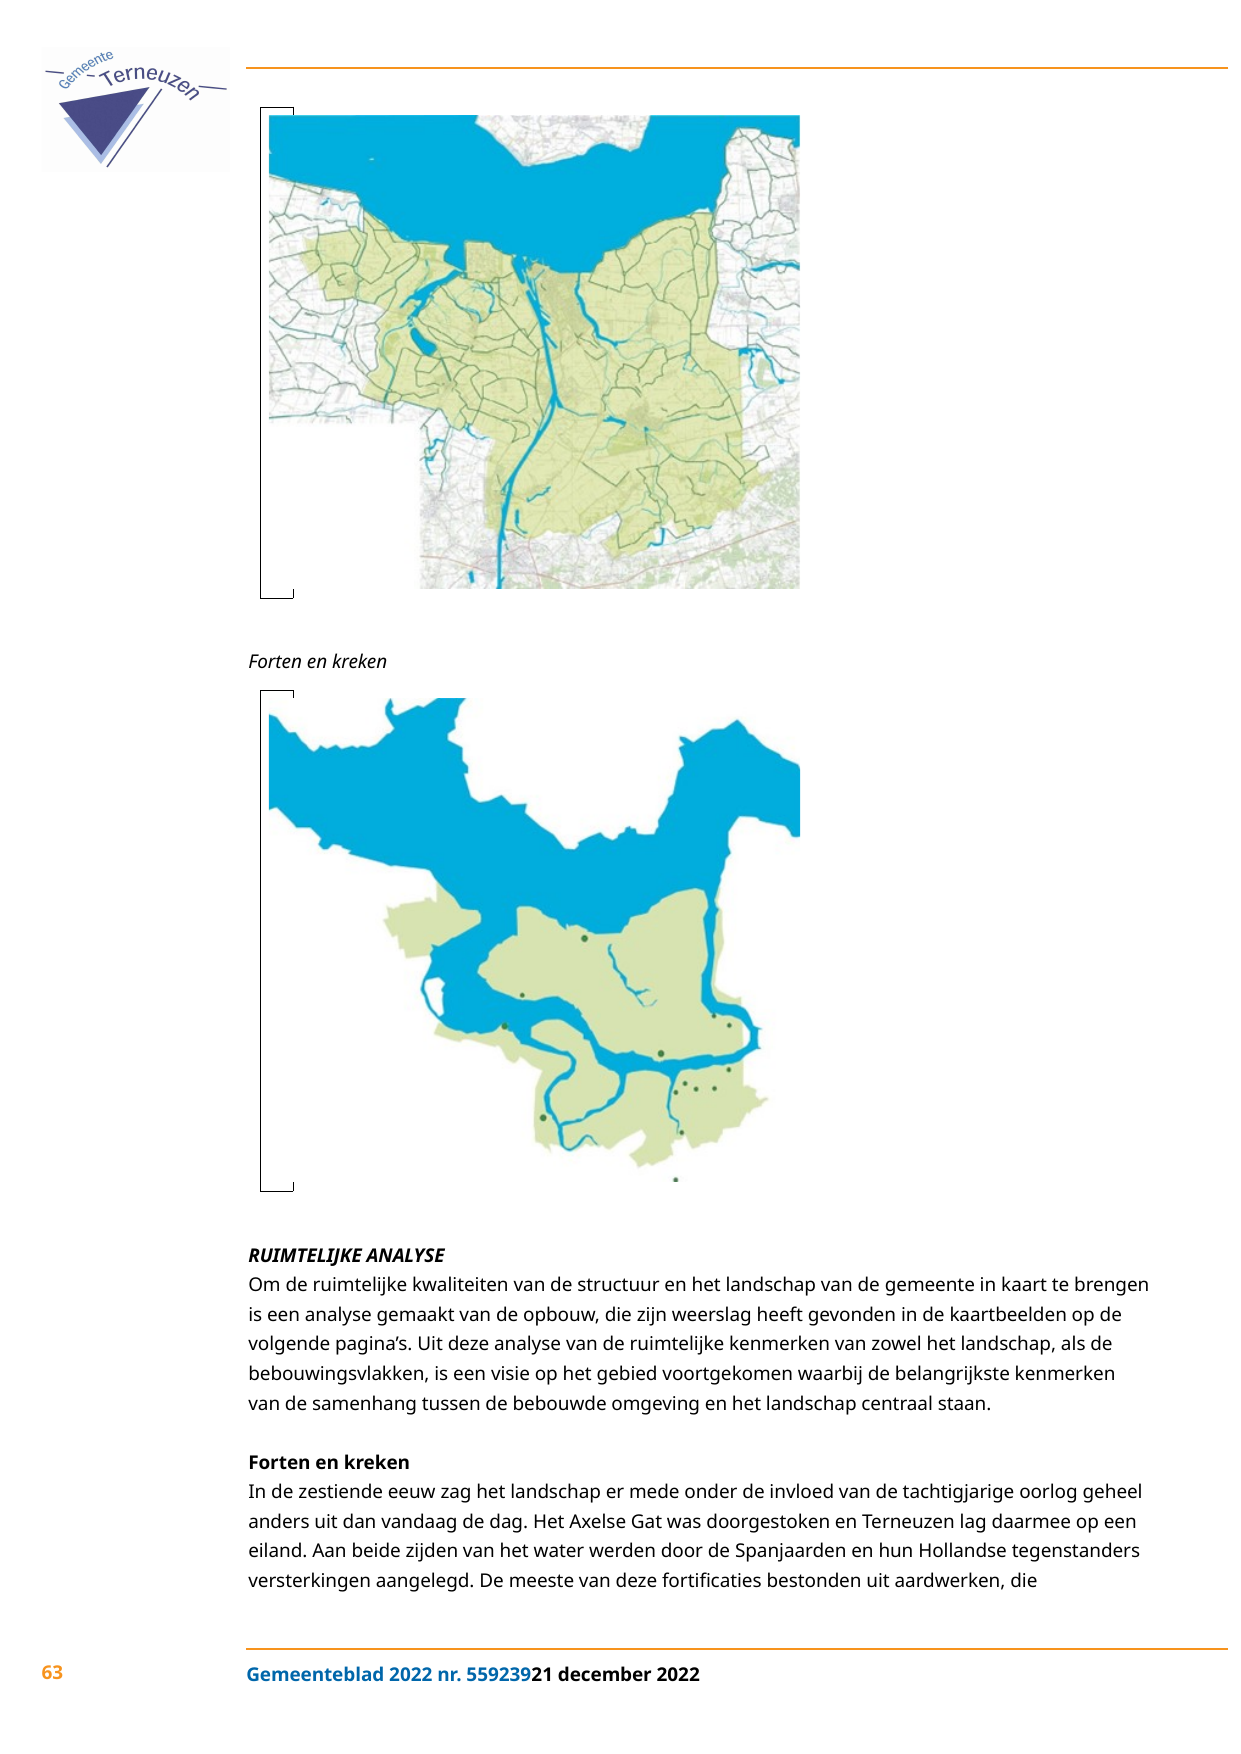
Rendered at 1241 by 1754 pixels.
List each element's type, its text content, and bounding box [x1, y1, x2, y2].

picture [41, 47, 231, 172]
picture [447, 698, 801, 850]
text Forten en kreken [248, 648, 1152, 674]
picture [268, 115, 801, 589]
text In de zestiende eeuw zag het landschap er mede onder de invloed van de tachtigjarige oorlog geheel anders uit dan vandaag de dag. Het Axelse Gat was doorgestoken en Terneuzen lag daarmee op een eiland. Aan beide zijden van het water werden door de Spanjaarden en hun Hollandse tegenstanders versterkingen aangelegd. De meeste van deze fortificaties bestonden uit aardwerken, die [248, 1478, 1152, 1593]
text Forten en kreken [248, 1449, 1152, 1475]
text Om de ruimtelijke kwaliteiten van de structuur en het landschap van de gemeente in kaart te brengen is een analyse gemaakt van de opbouw, die zijn weerslag heeft gevonden in de kaartbeelden op de volgende pagina’s. Uit deze analyse van de ruimtelijke kenmerken van zowel het landschap, als de bebouwingsvlakken, is een visie op het gebied voortgekomen waarbij de belangrijkste kenmerken van de samenhang tussen de bebouwde omgeving en het landschap centraal staan. [248, 1271, 1152, 1416]
text RUIMTELIJKE ANALYSE [248, 1242, 1152, 1268]
picture [268, 698, 438, 752]
picture [477, 888, 751, 1062]
picture [268, 807, 801, 1182]
